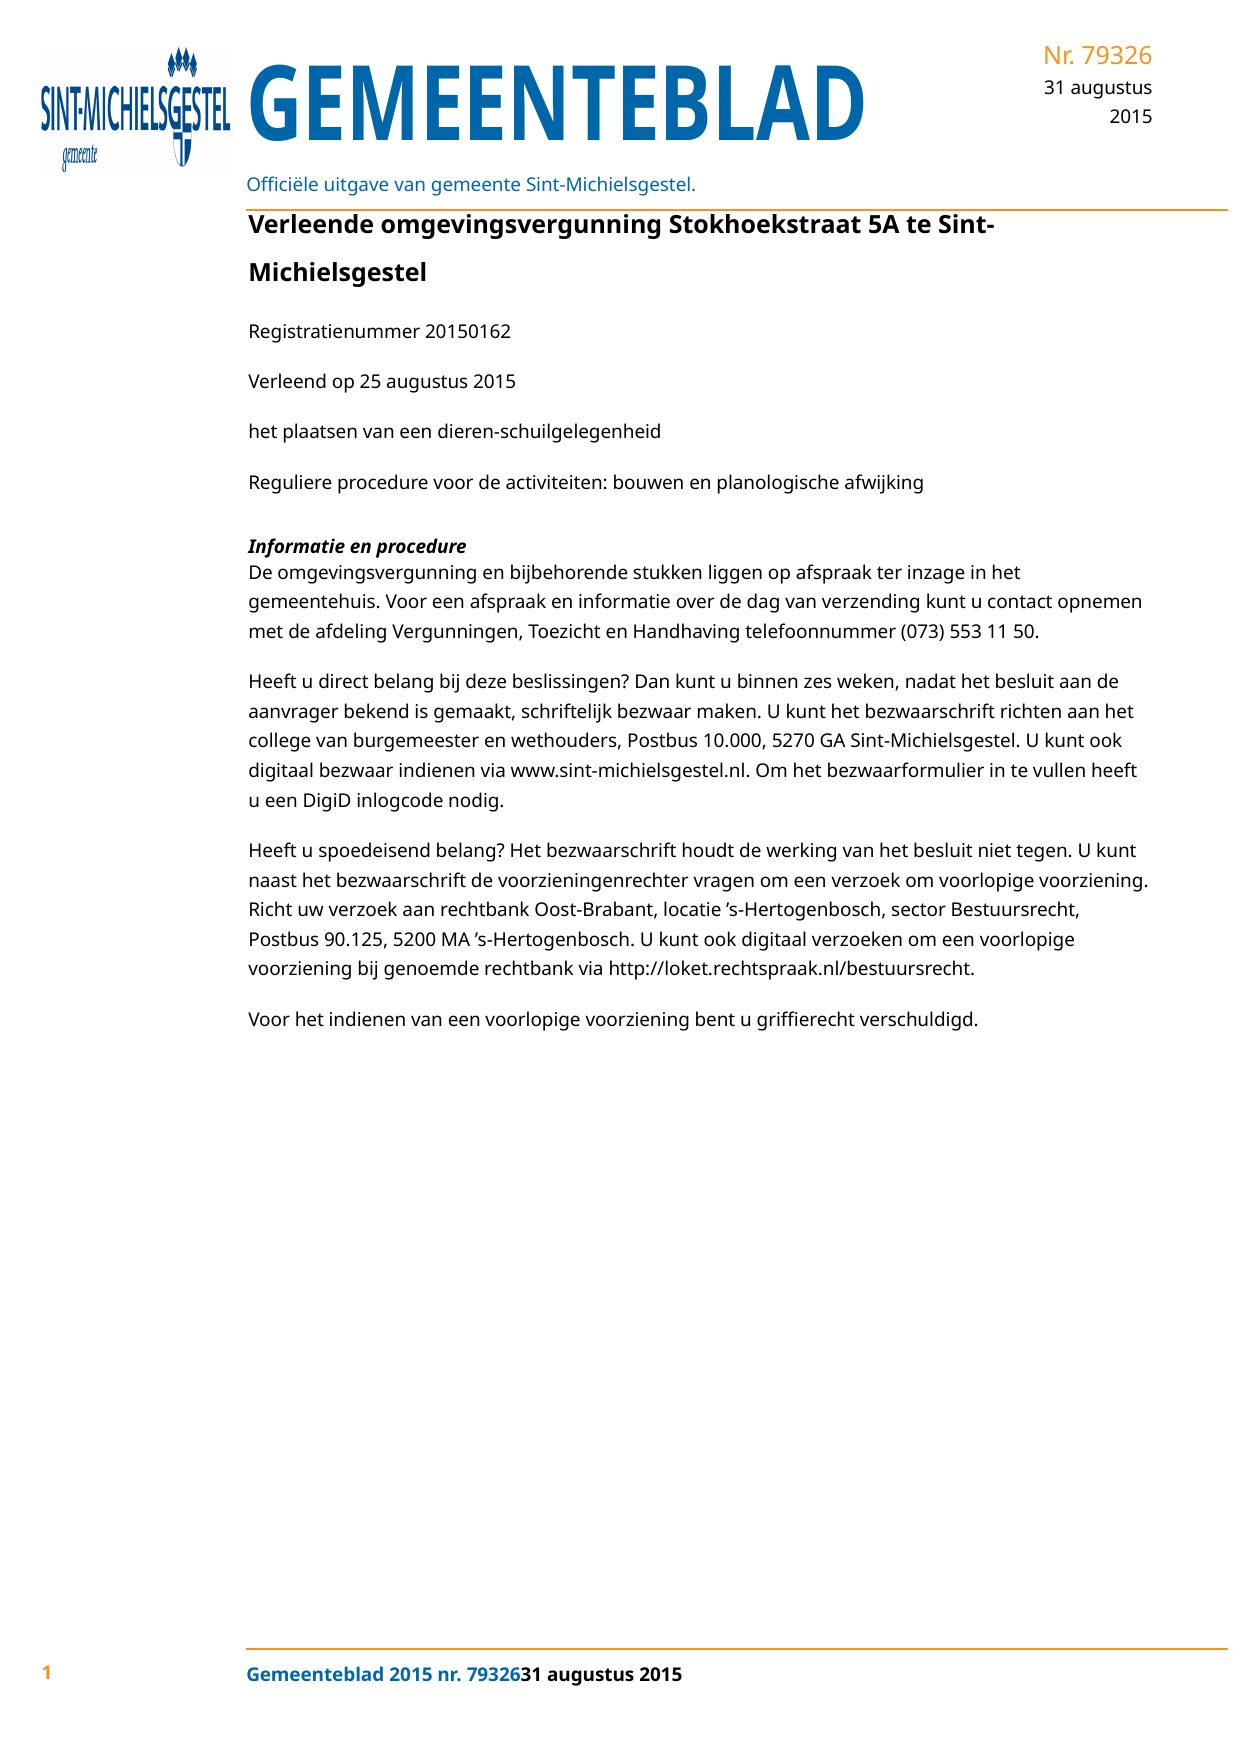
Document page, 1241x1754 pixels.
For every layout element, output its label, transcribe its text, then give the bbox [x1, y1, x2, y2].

text Informatie en procedure [248, 533, 1152, 559]
text Heeft u direct belang bij deze beslissingen? Dan kunt u binnen zes weken, nadat het besluit aan de aanvrager bekend is gemaakt, schriftelijk bezwaar maken. U kunt het bezwaarschrift richten aan het college van burgemeester en wethouders, Postbus 10.000, 5270 GA Sint-Michielsgestel. U kunt ook digitaal bezwaar indienen via www.sint-michielsgestel.nl. Om het bezwaarformulier in te vullen heeft u een DigiD inlogcode nodig. [248, 668, 1152, 812]
text Registratienummer 20150162 [248, 318, 1152, 344]
picture [41, 47, 231, 172]
text Reguliere procedure voor de activiteiten: bouwen en planologische afwijking [248, 469, 1152, 495]
text Heeft u spoedeisend belang? Het bezwaarschrift houdt de werking van het besluit niet tegen. U kunt naast het bezwaarschrift de voorzieningenrechter vragen om een verzoek om voorlopige voorziening. Richt uw verzoek aan rechtbank Oost-Brabant, locatie ’s-Hertogenbosch, sector Bestuursrecht, Postbus 90.125, 5200 MA ’s-Hertogenbosch. U kunt ook digitaal verzoeken om een voorlopige voorziening bij genoemde rechtbank via http://loket.rechtspraak.nl/bestuursrecht. [248, 837, 1152, 981]
text het plaatsen van een dieren-schuilgelegenheid [248, 419, 1152, 444]
text Voor het indienen van een voorlopige voorziening bent u griffierecht verschuldigd. [248, 1006, 1152, 1032]
text De omgevingsvergunning en bijbehorende stukken liggen op afspraak ter inzage in het gemeentehuis. Voor een afspraak en informatie over de dag van verzending kunt u contact opnemen met de afdeling Vergunningen, Toezicht en Handhaving telefoonnummer (073) 553 11 50. [248, 559, 1152, 644]
text Verleende omgevingsvergunning Stokhoekstraat 5A te Sint-Michielsgestel [248, 211, 1152, 288]
text Verleend op 25 augustus 2015 [248, 368, 1152, 394]
